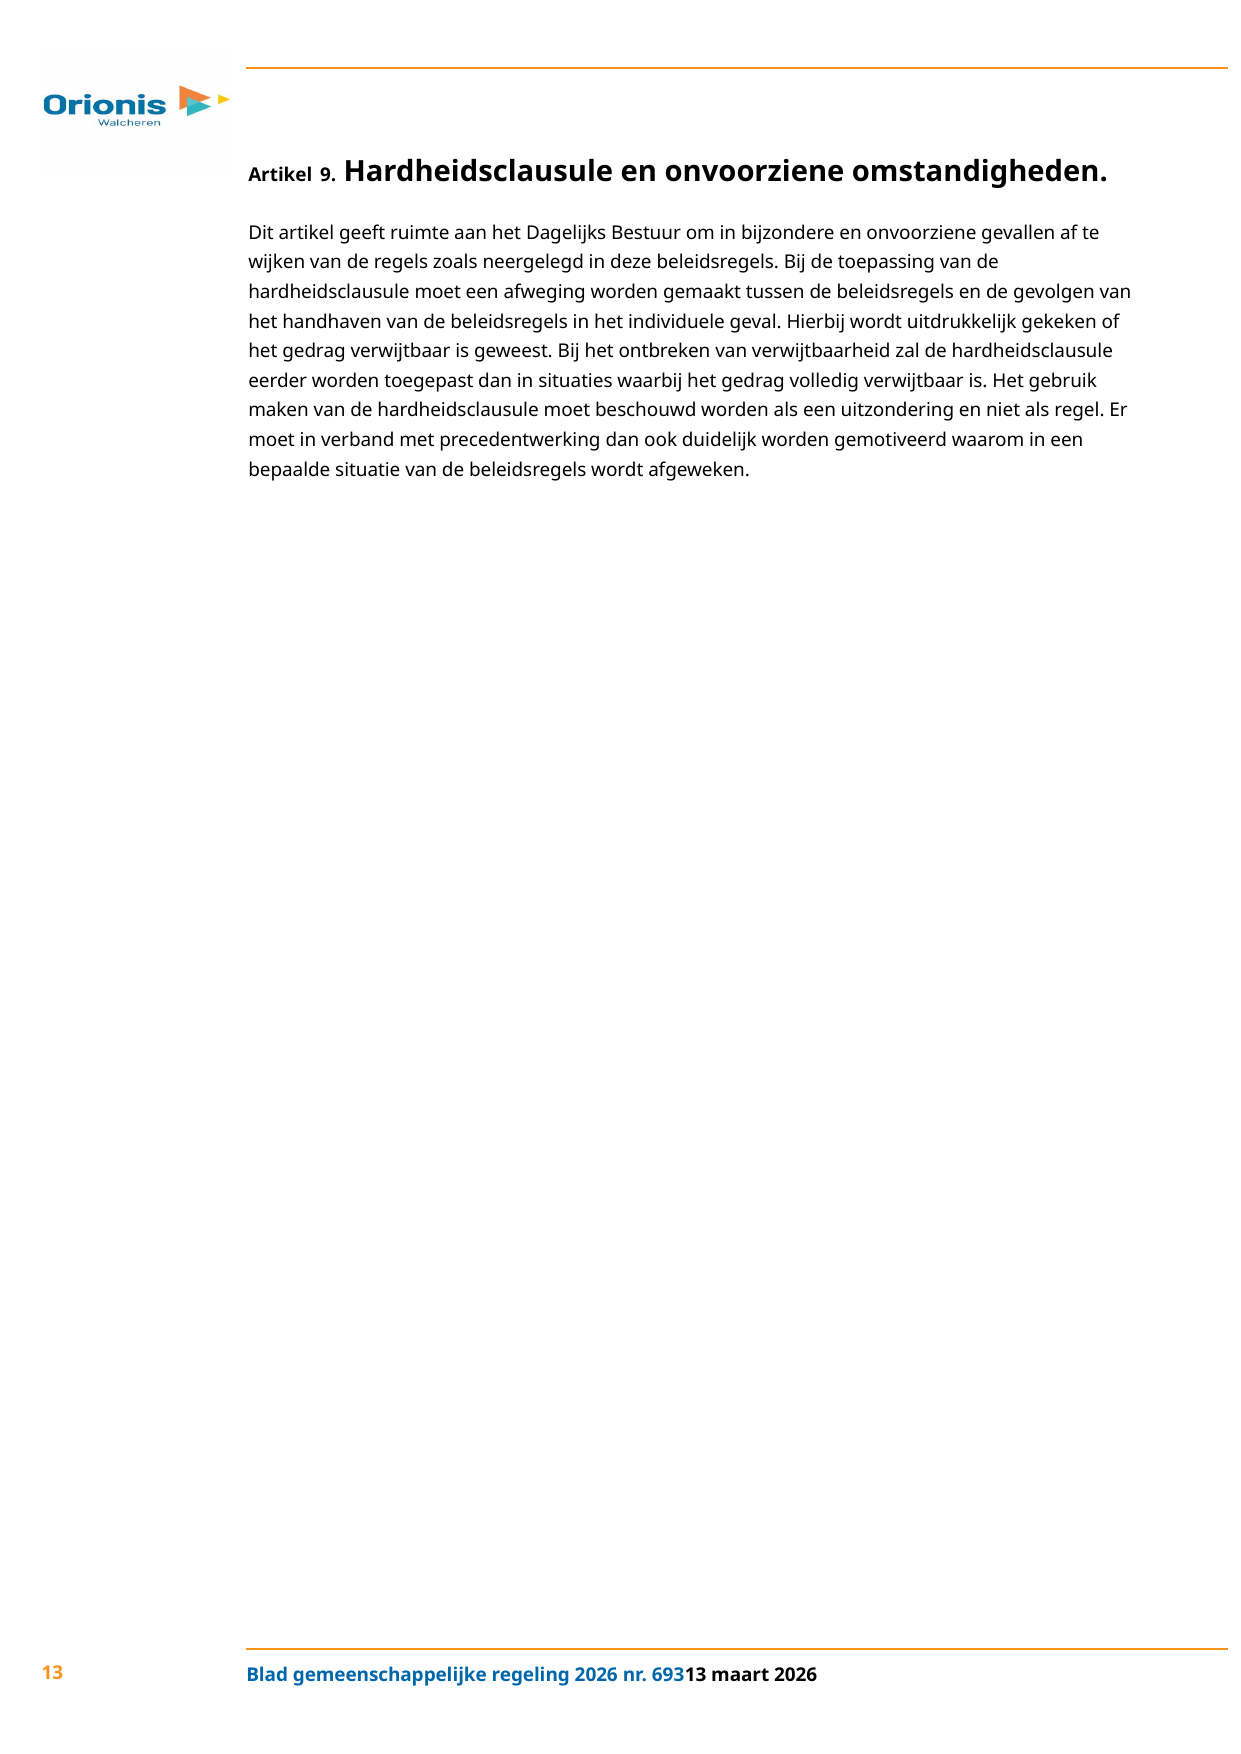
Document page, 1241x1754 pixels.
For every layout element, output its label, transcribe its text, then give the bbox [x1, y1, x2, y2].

text Dit artikel geeft ruimte aan het Dagelijks Bestuur om in bijzondere en onvoorziene gevallen af te wijken van de regels zoals neergelegd in deze beleidsregels. Bij de toepassing van de hardheidsclausule moet een afweging worden gemaakt tussen de beleidsregels en de gevolgen van het handhaven van de beleidsregels in het individuele geval. Hierbij wordt uitdrukkelijk gekeken of het gedrag verwijtbaar is geweest. Bij het ontbreken van verwijtbaarheid zal de hardheidsclausule eerder worden toegepast dan in situaties waarbij het gedrag volledig verwijtbaar is. Het gebruik maken van de hardheidsclausule moet beschouwd worden als een uitzondering en niet als regel. Er moet in verband met precedentwerking dan ook duidelijk worden gemotiveerd waarom in een bepaalde situatie van de beleidsregels wordt afgeweken. [248, 219, 1152, 481]
text Artikel 9. Hardheidsclausule en onvoorziene omstandigheden. [248, 150, 1152, 190]
picture [41, 47, 231, 172]
